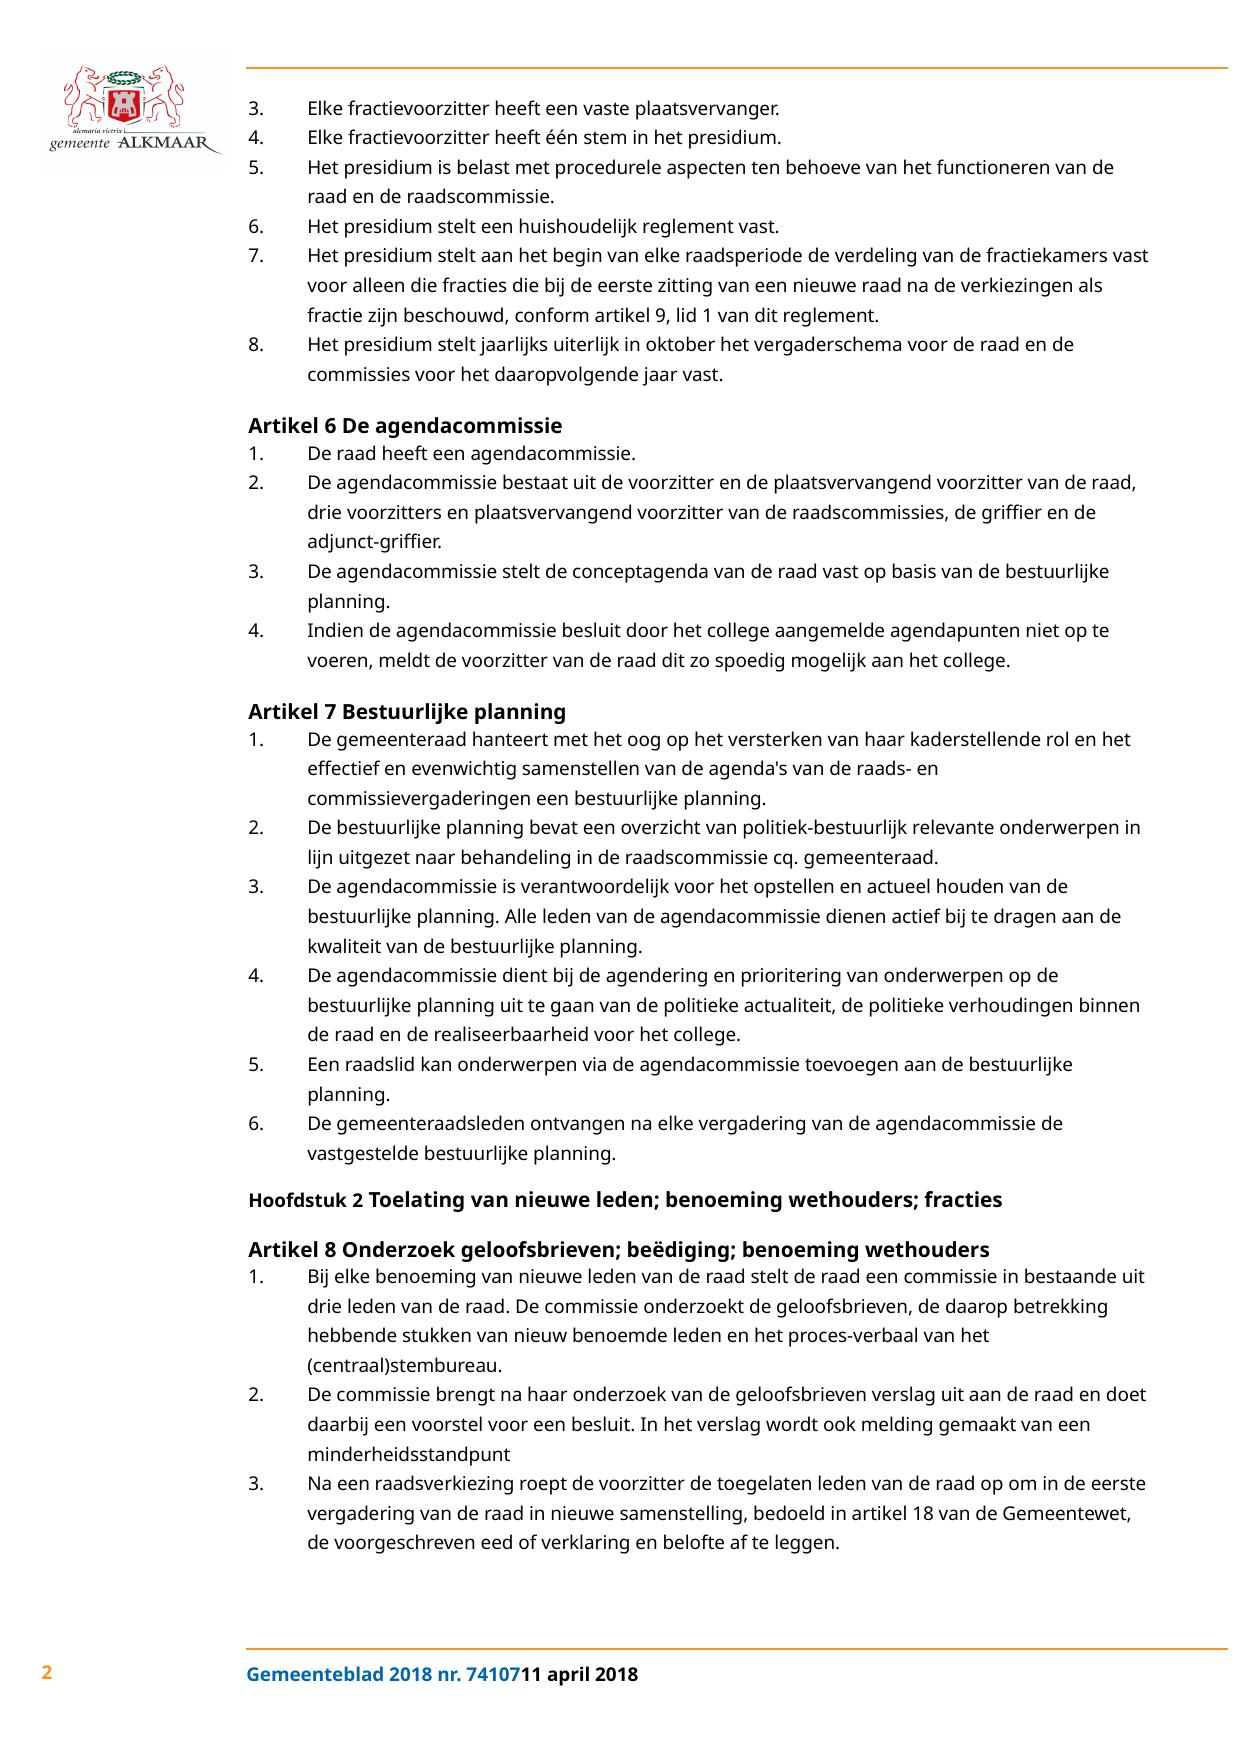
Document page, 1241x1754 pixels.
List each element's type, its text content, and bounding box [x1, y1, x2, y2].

list De agendacommissie is verantwoordelijk voor het opstellen en actueel houden van de bestuurlijke planning. Alle leden van de agendacommissie dienen actief bij te dragen aan de kwaliteit van de bestuurlijke planning. [248, 874, 1152, 959]
list De agendacommissie stelt de conceptagenda van de raad vast op basis van de bestuurlijke planning. [248, 558, 1152, 613]
list Bij elke benoeming van nieuwe leden van de raad stelt de raad een commissie in bestaande uit drie leden van de raad. De commissie onderzoekt de geloofsbrieven, de daarop betrekking hebbende stukken van nieuw benoemde leden en het proces-verbaal van het (centraal)stembureau. [248, 1263, 1152, 1378]
list De bestuurlijke planning bevat een overzicht van politiek-bestuurlijk relevante onderwerpen in lijn uitgezet naar behandeling in de raadscommissie cq. gemeenteraad. [248, 814, 1152, 870]
list De raad heeft een agendacommissie. [248, 440, 1152, 466]
list Het presidium stelt aan het begin van elke raadsperiode de verdeling van de fractiekamers vast voor alleen die fracties die bij de eerste zitting van een nieuwe raad na de verkiezingen als fractie zijn beschouwd, conform artikel 9, lid 1 van dit reglement. [248, 243, 1152, 328]
list Na een raadsverkiezing roept de voorzitter de toegelaten leden van de raad op om in de eerste vergadering van de raad in nieuwe samenstelling, bedoeld in artikel 18 van de Gemeentewet, de voorgeschreven eed of verklaring en belofte af te leggen. [248, 1470, 1152, 1555]
text Hoofdstuk 2 Toelating van nieuwe leden; benoeming wethouders; fracties [248, 1186, 1152, 1214]
list De gemeenteraadsleden ontvangen na elke vergadering van de agendacommissie de vastgestelde bestuurlijke planning. [248, 1110, 1152, 1166]
list De commissie brengt na haar onderzoek van de geloofsbrieven verslag uit aan de raad en doet daarbij een voorstel voor een besluit. In het verslag wordt ook melding gemaakt van een minderheidsstandpunt [248, 1382, 1152, 1467]
text Artikel 8 Onderzoek geloofsbrieven; beëdiging; benoeming wethouders [248, 1235, 1152, 1263]
list Het presidium stelt jaarlijks uiterlijk in oktober het vergaderschema voor de raad en de commissies voor het daaropvolgende jaar vast. [248, 331, 1152, 387]
list De gemeenteraad hanteert met het oog op het versterken van haar kaderstellende rol en het effectief en evenwichtig samenstellen van de agenda's van de raads- en commissievergaderingen een bestuurlijke planning. [248, 726, 1152, 811]
text Artikel 6 De agendacommissie [248, 411, 1152, 440]
list Het presidium is belast met procedurele aspecten ten behoeve van het functioneren van de raad en de raadscommissie. [248, 154, 1152, 209]
list Het presidium stelt een huishoudelijk reglement vast. [248, 213, 1152, 239]
list Elke fractievoorzitter heeft één stem in het presidium. [248, 124, 1152, 150]
list Indien de agendacommissie besluit door het college aangemelde agendapunten niet op te voeren, meldt de voorzitter van de raad dit zo spoedig mogelijk aan het college. [248, 617, 1152, 673]
text Artikel 7 Bestuurlijke planning [248, 697, 1152, 726]
list De agendacommissie bestaat uit de voorzitter en de plaatsvervangend voorzitter van de raad, drie voorzitters en plaatsvervangend voorzitter van de raadscommissies, de griffier en de adjunct-griffier. [248, 469, 1152, 554]
list De agendacommissie dient bij de agendering en prioritering van onderwerpen op de bestuurlijke planning uit te gaan van de politieke actualiteit, de politieke verhoudingen binnen de raad en de realiseerbaarheid voor het college. [248, 962, 1152, 1047]
list Een raadslid kan onderwerpen via de agendacommissie toevoegen aan de bestuurlijke planning. [248, 1051, 1152, 1107]
picture [41, 47, 231, 172]
list Elke fractievoorzitter heeft een vaste plaatsvervanger. [248, 95, 1152, 121]
